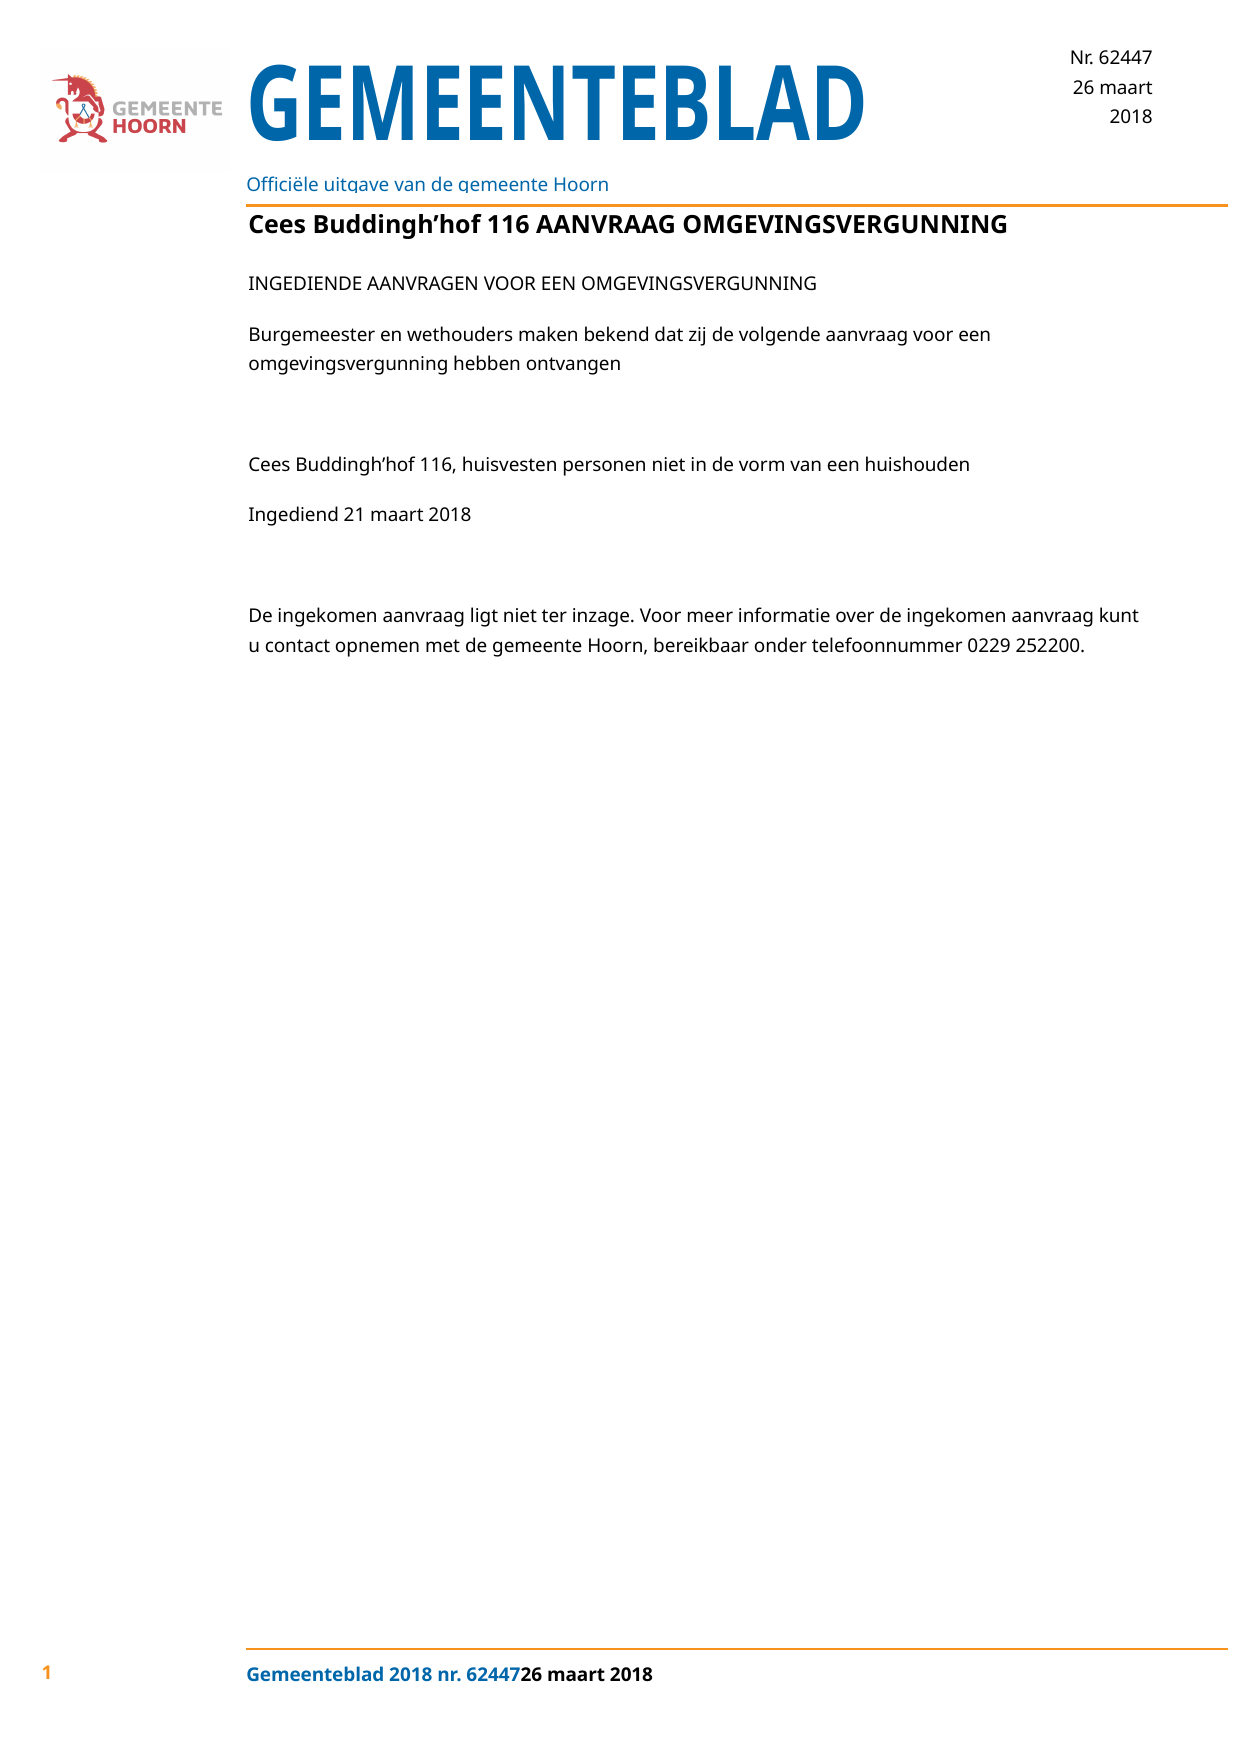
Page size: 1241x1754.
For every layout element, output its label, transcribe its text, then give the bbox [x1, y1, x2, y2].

text Cees Buddingh’hof 116, huisvesten personen niet in de vorm van een huishouden [248, 451, 1152, 477]
text Cees Buddingh’hof 116 AANVRAAG OMGEVINGSVERGUNNING [248, 207, 1152, 241]
text INGEDIENDE AANVRAGEN VOOR EEN OMGEVINGSVERGUNNING [248, 270, 1152, 296]
text Ingediend 21 maart 2018 [248, 502, 1152, 527]
text De ingekomen aanvraag ligt niet ter inzage. Voor meer informatie over de ingekomen aanvraag kunt u contact opnemen met de gemeente Hoorn, bereikbaar onder telefoonnummer 0229 252200. [248, 602, 1152, 658]
picture [41, 47, 231, 172]
text Burgemeester en wethouders maken bekend dat zij de volgende aanvraag voor een omgevingsvergunning hebben ontvangen [248, 321, 1152, 376]
